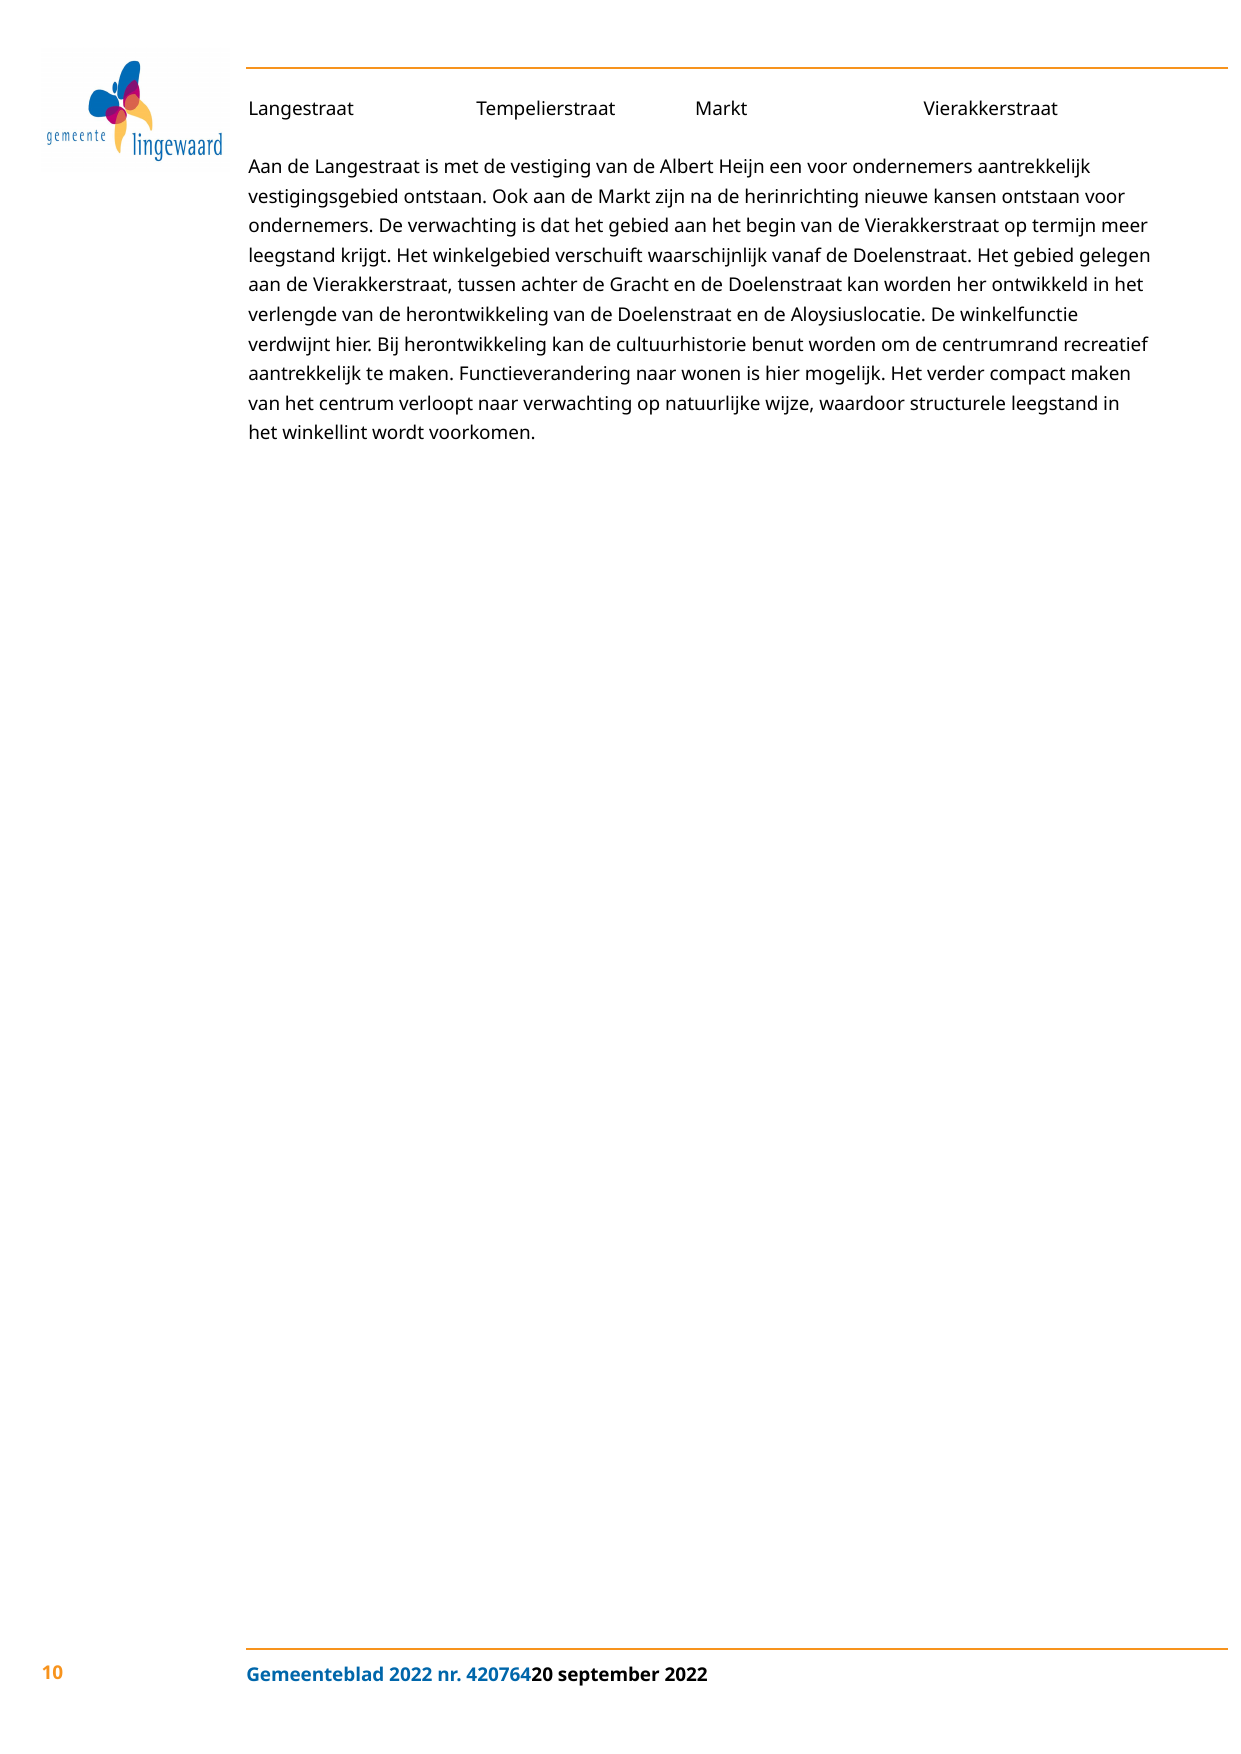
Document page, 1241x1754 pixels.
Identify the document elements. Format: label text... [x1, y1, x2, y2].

text Aan de Langestraat is met de vestiging van de Albert Heijn een voor ondernemers aantrekkelijk vestigingsgebied ontstaan. Ook aan de Markt zijn na de herinrichting nieuwe kansen ontstaan voor ondernemers. De verwachting is dat het gebied aan het begin van de Vierakkerstraat op termijn meer leegstand krijgt. Het winkelgebied verschuift waarschijnlijk vanaf de Doelenstraat. Het gebied gelegen aan de Vierakkerstraat, tussen achter de Gracht en de Doelenstraat kan worden her ontwikkeld in het verlengde van de herontwikkeling van de Doelenstraat en de Aloysiuslocatie. De winkelfunctie verdwijnt hier. Bij herontwikkeling kan de cultuurhistorie benut worden om de centrumrand recreatief aantrekkelijk te maken. Functieverandering naar wonen is hier mogelijk. Het verder compact maken van het centrum verloopt naar verwachting op natuurlijke wijze, waardoor structurele leegstand in het winkellint wordt voorkomen. [248, 153, 1152, 445]
table_header Tempelierstraat [476, 95, 695, 121]
picture [41, 47, 231, 172]
table_header Langestraat [248, 95, 476, 121]
table_header Markt [695, 95, 923, 121]
table_header Vierakkerstraat [923, 95, 1152, 121]
